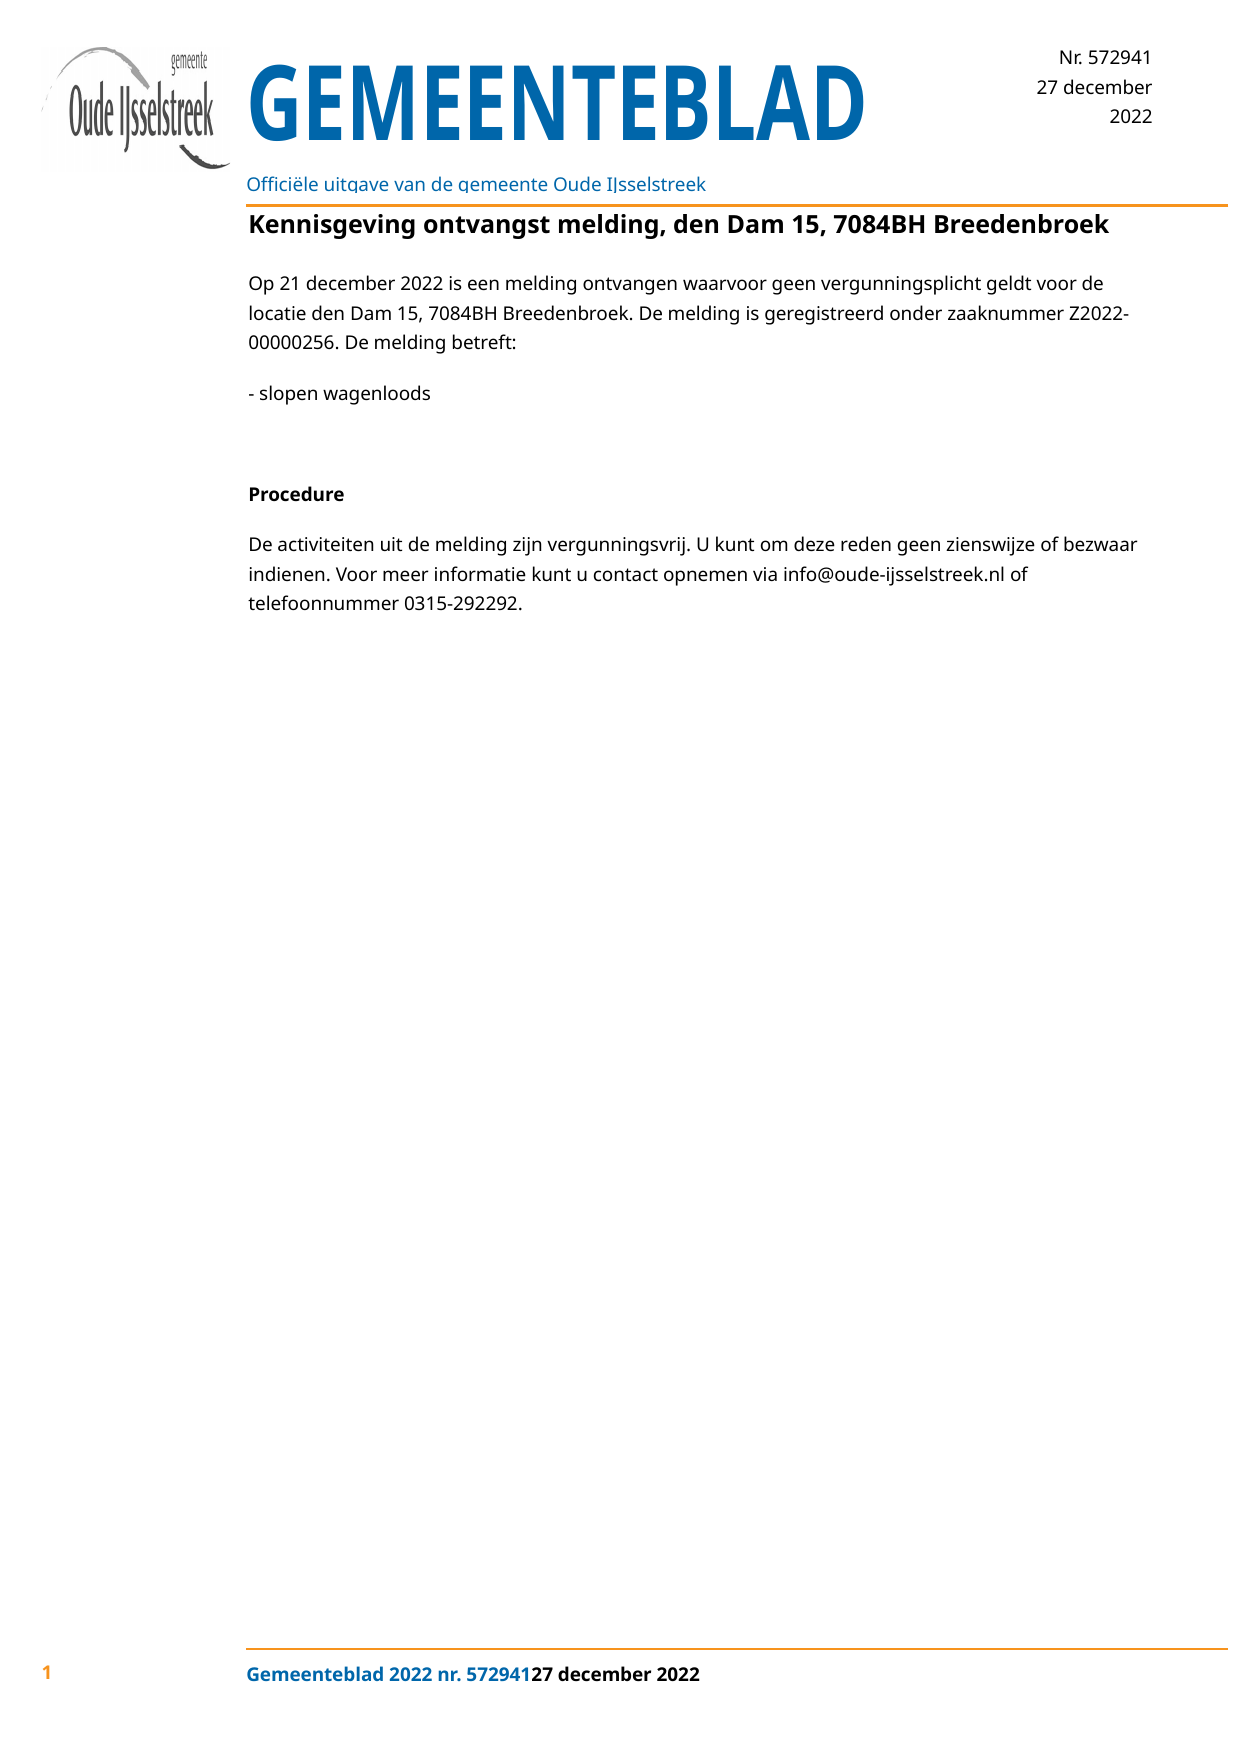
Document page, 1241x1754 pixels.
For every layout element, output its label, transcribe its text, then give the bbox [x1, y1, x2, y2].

picture [41, 47, 231, 172]
text Op 21 december 2022 is een melding ontvangen waarvoor geen vergunningsplicht geldt voor de locatie den Dam 15, 7084BH Breedenbroek. De melding is geregistreerd onder zaaknummer Z2022-00000256. De melding betreft: [248, 270, 1152, 355]
text Procedure [248, 481, 1152, 506]
text - slopen wagenloods [248, 380, 1152, 406]
text De activiteiten uit de melding zijn vergunningsvrij. U kunt om deze reden geen zienswijze of bezwaar indienen. Voor meer informatie kunt u contact opnemen via info@oude-ijsselstreek.nl of telefoonnummer 0315-292292. [248, 531, 1152, 616]
text Kennisgeving ontvangst melding, den Dam 15, 7084BH Breedenbroek [248, 207, 1152, 241]
